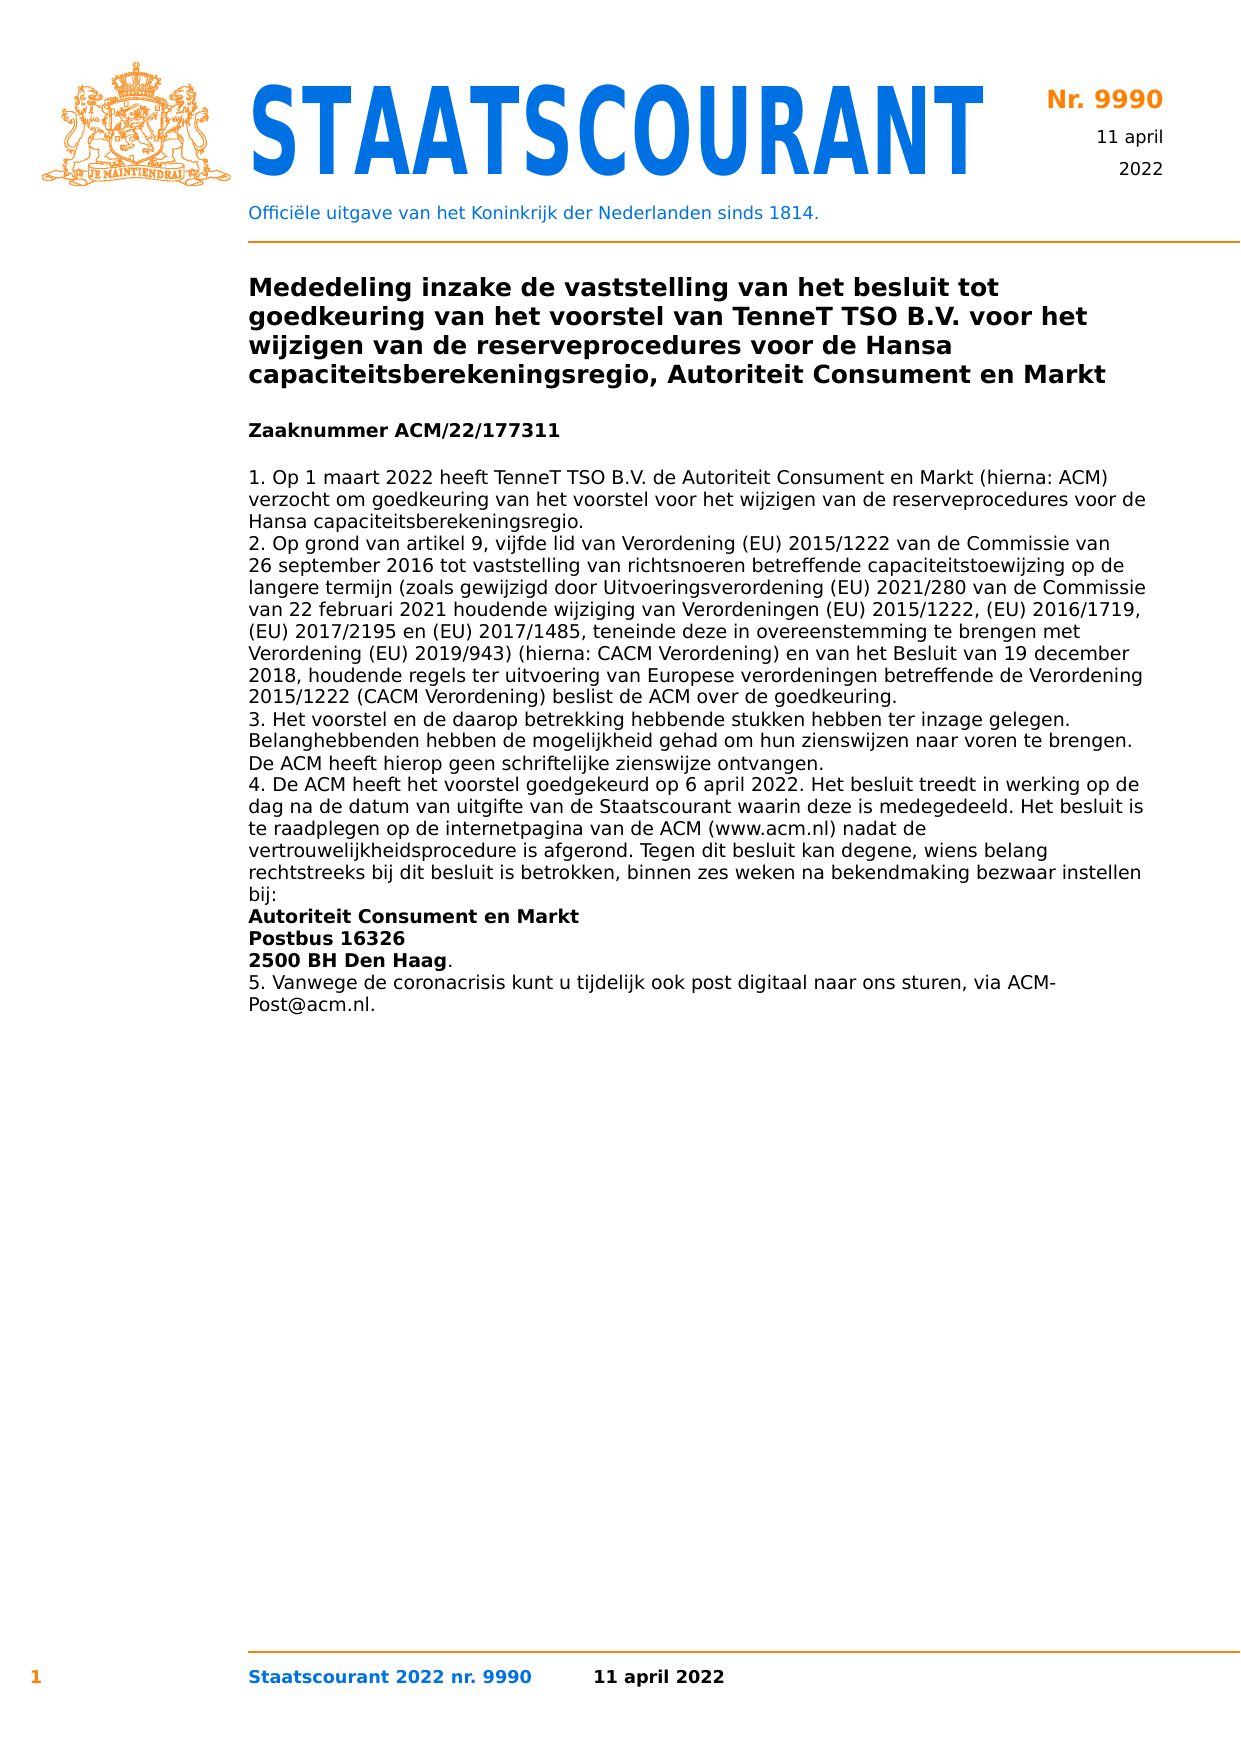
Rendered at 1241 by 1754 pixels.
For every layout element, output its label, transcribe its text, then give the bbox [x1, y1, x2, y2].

table_cell 2022 [998, 153, 1240, 203]
text 4. De ACM heeft het voorstel goedgekeurd op 6 april 2022. Het besluit treedt in werking op de dag na de datum van uitgifte van de Staatscourant waarin deze is medegedeeld. Het besluit is te raadplegen op de internetpagina van de ACM (www.acm.nl) nadat de vertrouwelijkheidsprocedure is afgerond. Tegen dit besluit kan degene, wiens belang rechtstreeks bij dit besluit is betrokken, binnen zes weken na bekendmaking bezwaar instellen bij: [248, 774, 1163, 906]
subtitle Mededeling inzake de vaststelling van het besluit tot goedkeuring van het voorstel van TenneT TSO B.V. voor het wijzigen van de reserveprocedures voor de Hansa capaciteitsberekeningsregio, Autoriteit Consument en Markt [248, 273, 1163, 390]
text 5. Vanwege de coronacrisis kunt u tijdelijk ook post digitaal naar ons sturen, via ACM-Post@acm.nl. [248, 972, 1163, 1016]
table_cell 11 april [998, 121, 1240, 153]
table_cell Officiële uitgave van het Koninkrijk der Nederlanden sinds 1814. [248, 203, 1240, 241]
text 1. Op 1 maart 2022 heeft TenneT TSO B.V. de Autoriteit Consument en Markt (hierna: ACM) verzocht om goedkeuring van het voorstel voor het wijzigen van de reserveprocedures voor de Hansa capaciteitsberekeningsregio. [248, 467, 1163, 533]
text 3. Het voorstel en de daarop betrekking hebbende stukken hebben ter inzage gelegen. Belanghebbenden hebben de mogelijkheid gehad om hun zienswijzen naar voren te brengen. De ACM heeft hierop geen schriftelijke zienswijze ontvangen. [248, 708, 1163, 774]
text Postbus 16326 [248, 928, 1163, 950]
picture [41, 62, 231, 186]
table_header Nr. 9990 [998, 62, 1240, 121]
text Autoriteit Consument en Markt [248, 906, 1163, 928]
text 2500 BH Den Haag. [248, 950, 1163, 972]
subtitle Zaaknummer ACM/22/177311 [248, 420, 1163, 442]
table_header STAATSCOURANT [248, 62, 998, 203]
table_header [25, 62, 248, 241]
text 2. Op grond van artikel 9, vijfde lid van Verordening (EU) 2015/1222 van de Commissie van 26 september 2016 tot vaststelling van richtsnoeren betreffende capaciteitstoewijzing op de langere termijn (zoals gewijzigd door Uitvoeringsverordening (EU) 2021/280 van de Commissie van 22 februari 2021 houdende wijziging van Verordeningen (EU) 2015/1222, (EU) 2016/1719, (EU) 2017/2195 en (EU) 2017/1485, teneinde deze in overeenstemming te brengen met Verordening (EU) 2019/943) (hierna: CACM Verordening) en van het Besluit van 19 december 2018, houdende regels ter uitvoering van Europese verordeningen betreffende de Verordening 2015/1222 (CACM Verordening) beslist de ACM over de goedkeuring. [248, 533, 1163, 708]
